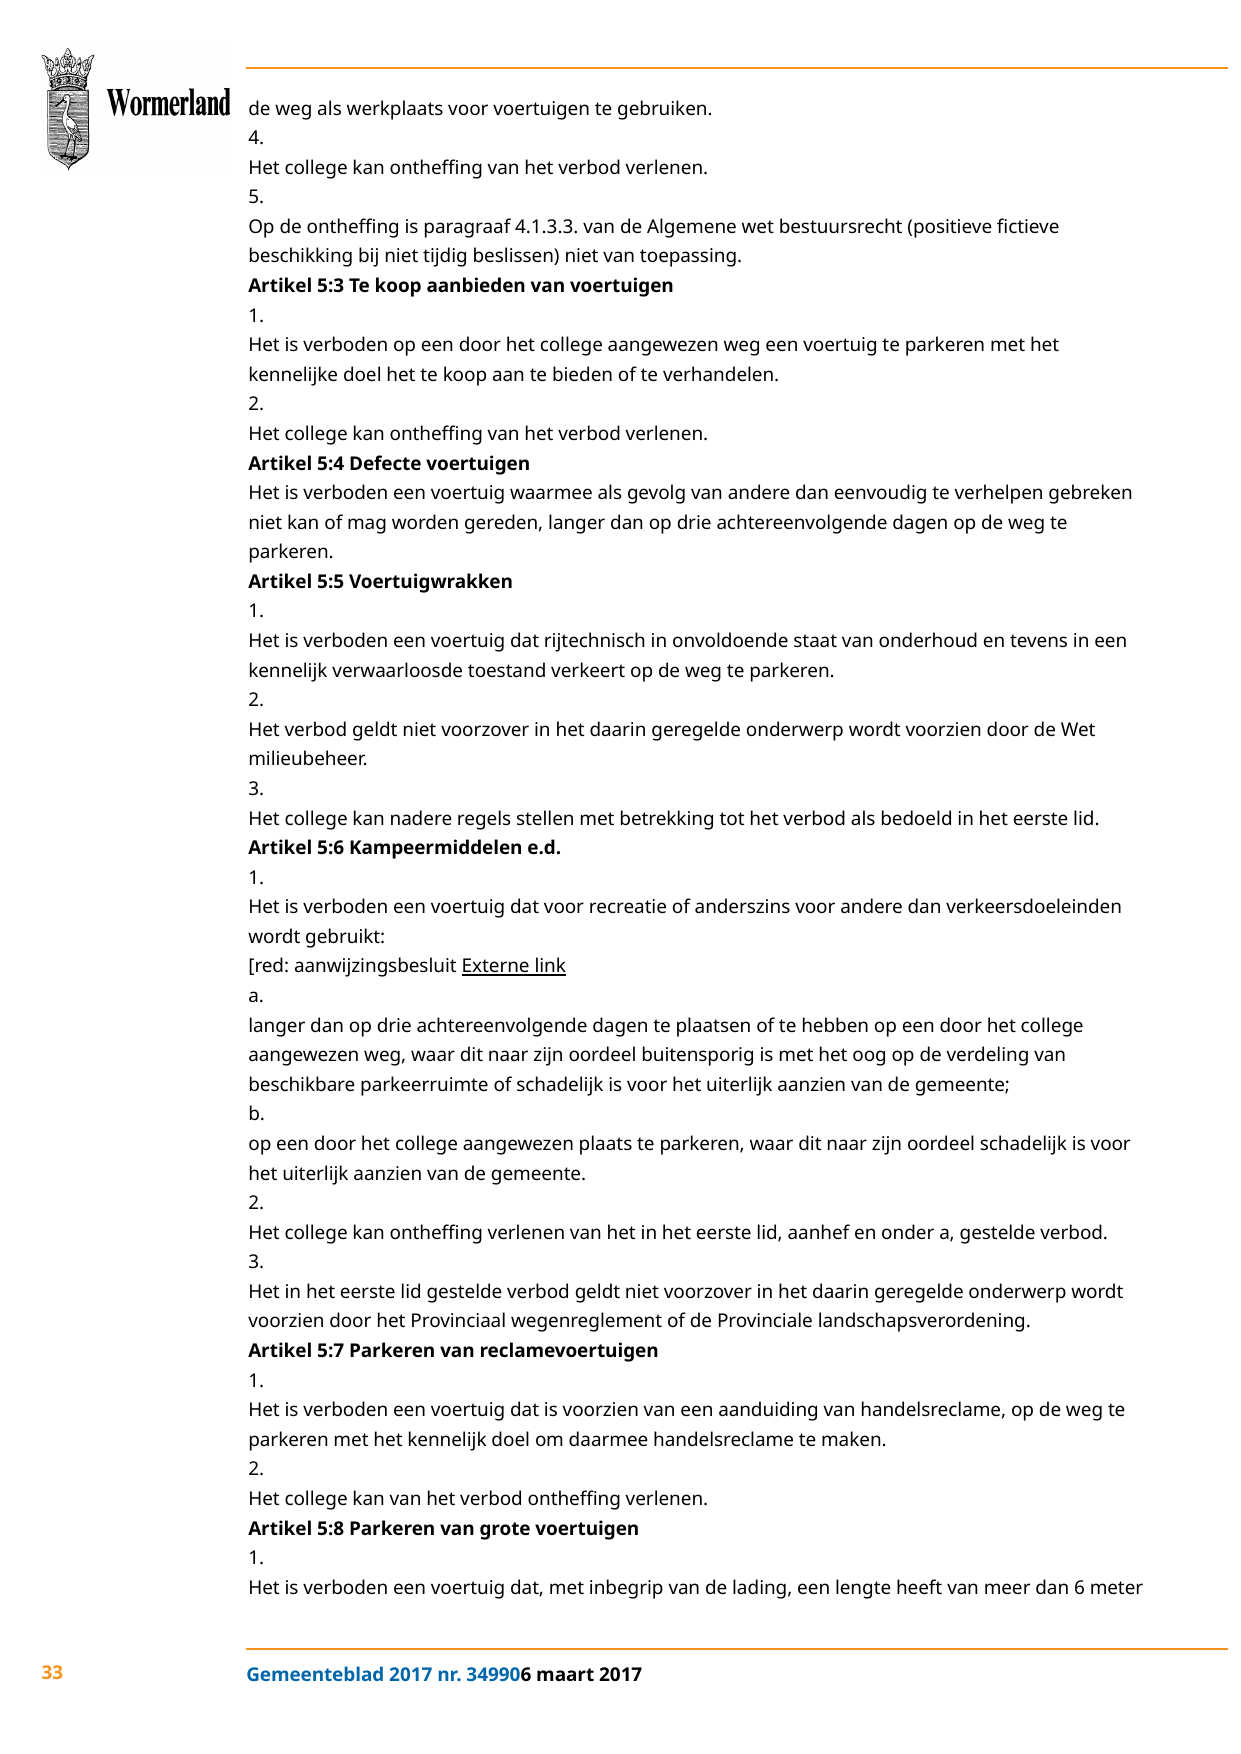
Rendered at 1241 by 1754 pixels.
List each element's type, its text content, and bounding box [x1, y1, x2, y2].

text 1. [248, 598, 1152, 623]
text Het is verboden een voertuig waarmee als gevolg van andere dan eenvoudig te verhelpen gebreken niet kan of mag worden gereden, langer dan op drie achtereenvolgende dagen op de weg te parkeren. [248, 479, 1152, 564]
text a. [248, 982, 1152, 1008]
text Artikel 5:4 Defecte voertuigen [248, 450, 1152, 476]
text Artikel 5:7 Parkeren van reclamevoertuigen [248, 1337, 1152, 1363]
text Het verbod geldt niet voorzover in het daarin geregelde onderwerp wordt voorzien door de Wet milieubeheer. [248, 716, 1152, 771]
text Het college kan van het verbod ontheffing verlenen. [248, 1485, 1152, 1511]
text Artikel 5:6 Kampeermiddelen e.d. [248, 834, 1152, 860]
text Het in het eerste lid gestelde verbod geldt niet voorzover in het daarin geregelde onderwerp wordt voorzien door het Provinciaal wegenreglement of de Provinciale landschapsverordening. [248, 1278, 1152, 1333]
text Het is verboden op een door het college aangewezen weg een voertuig te parkeren met het kennelijke doel het te koop aan te bieden of te verhandelen. [248, 331, 1152, 387]
text Het is verboden een voertuig dat is voorzien van een aanduiding van handelsreclame, op de weg te parkeren met het kennelijk doel om daarmee handelsreclame te maken. [248, 1396, 1152, 1452]
text 1. [248, 864, 1152, 890]
picture [41, 47, 231, 172]
text Het is verboden een voertuig dat rijtechnisch in onvoldoende staat van onderhoud en tevens in een kennelijk verwaarloosde toestand verkeert op de weg te parkeren. [248, 627, 1152, 683]
text langer dan op drie achtereenvolgende dagen te plaatsen of te hebben op een door het college aangewezen weg, waar dit naar zijn oordeel buitensporig is met het oog op de verdeling van beschikbare parkeerruimte of schadelijk is voor het uiterlijk aanzien van de gemeente; [248, 1012, 1152, 1097]
text Het is verboden een voertuig dat voor recreatie of anderszins voor andere dan verkeersdoeleinden wordt gebruikt: [248, 893, 1152, 949]
text 2. [248, 1189, 1152, 1215]
text de weg als werkplaats voor voertuigen te gebruiken. [248, 95, 1152, 121]
text 2. [248, 686, 1152, 712]
text Artikel 5:5 Voertuigwrakken [248, 568, 1152, 594]
text Het college kan ontheffing van het verbod verlenen. [248, 154, 1152, 180]
text b. [248, 1101, 1152, 1126]
text Artikel 5:3 Te koop aanbieden van voertuigen [248, 272, 1152, 298]
text Het college kan ontheffing verlenen van het in het eerste lid, aanhef en onder a, gestelde verbod. [248, 1219, 1152, 1245]
text 2. [248, 391, 1152, 416]
text op een door het college aangewezen plaats te parkeren, waar dit naar zijn oordeel schadelijk is voor het uiterlijk aanzien van de gemeente. [248, 1130, 1152, 1186]
text 3. [248, 1248, 1152, 1274]
text 2. [248, 1456, 1152, 1481]
text 5. [248, 183, 1152, 209]
text 1. [248, 1367, 1152, 1393]
text 4. [248, 124, 1152, 150]
text [red: aanwijzingsbesluit Externe link [248, 953, 1152, 978]
text Het is verboden een voertuig dat, met inbegrip van de lading, een lengte heeft van meer dan 6 meter [248, 1574, 1152, 1600]
text 1. [248, 302, 1152, 328]
text Het college kan nadere regels stellen met betrekking tot het verbod als bedoeld in het eerste lid. [248, 805, 1152, 831]
text Het college kan ontheffing van het verbod verlenen. [248, 420, 1152, 446]
text Artikel 5:8 Parkeren van grote voertuigen [248, 1515, 1152, 1541]
text Op de ontheffing is paragraaf 4.1.3.3. van de Algemene wet bestuursrecht (positieve fictieve beschikking bij niet tijdig beslissen) niet van toepassing. [248, 213, 1152, 268]
text 3. [248, 775, 1152, 801]
text 1. [248, 1544, 1152, 1570]
